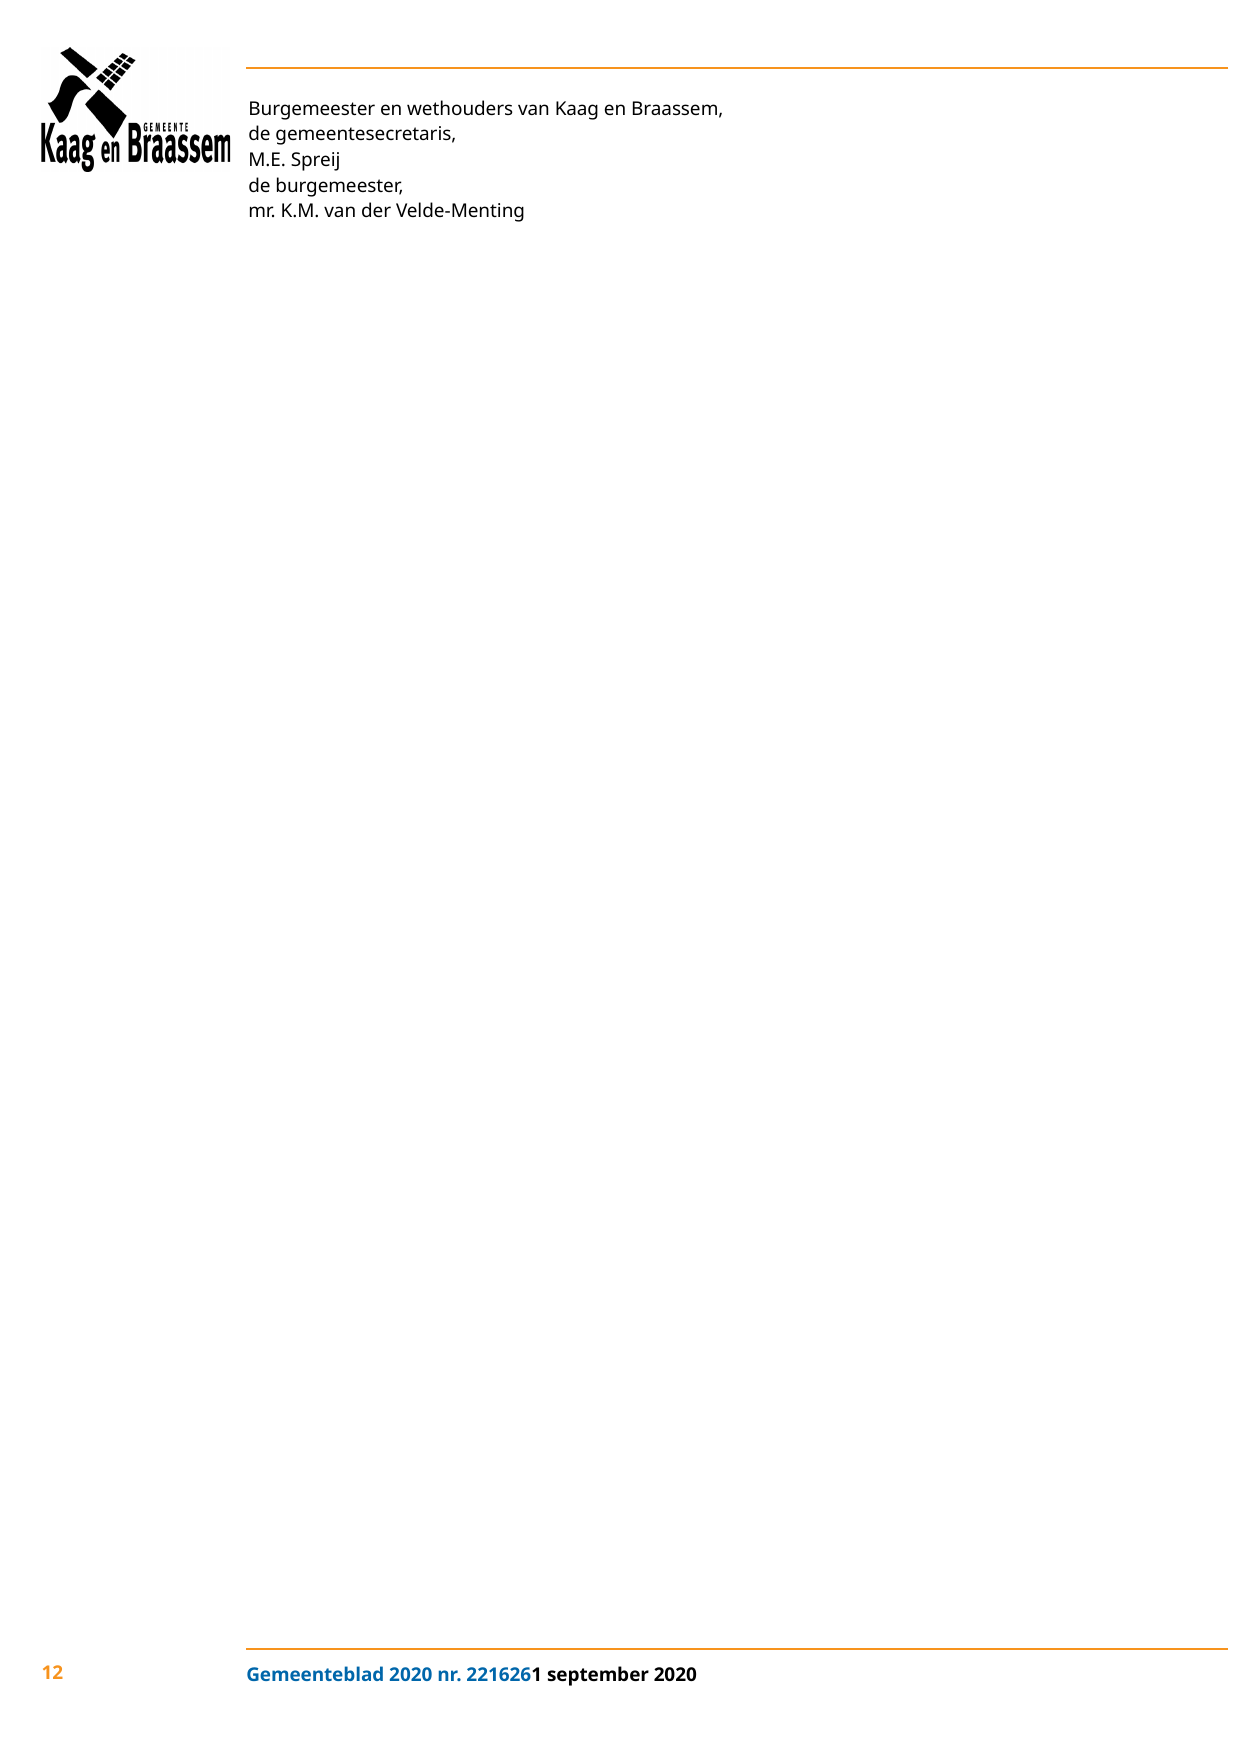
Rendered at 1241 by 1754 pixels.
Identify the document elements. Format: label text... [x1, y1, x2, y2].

text de gemeentesecretaris, [248, 121, 1152, 146]
text de burgemeester, [248, 172, 1152, 198]
text M.E. Spreij [248, 146, 1152, 172]
picture [41, 47, 231, 172]
text Burgemeester en wethouders van Kaag en Braassem, [248, 95, 1152, 121]
text mr. K.M. van der Velde-Menting [248, 198, 1152, 223]
